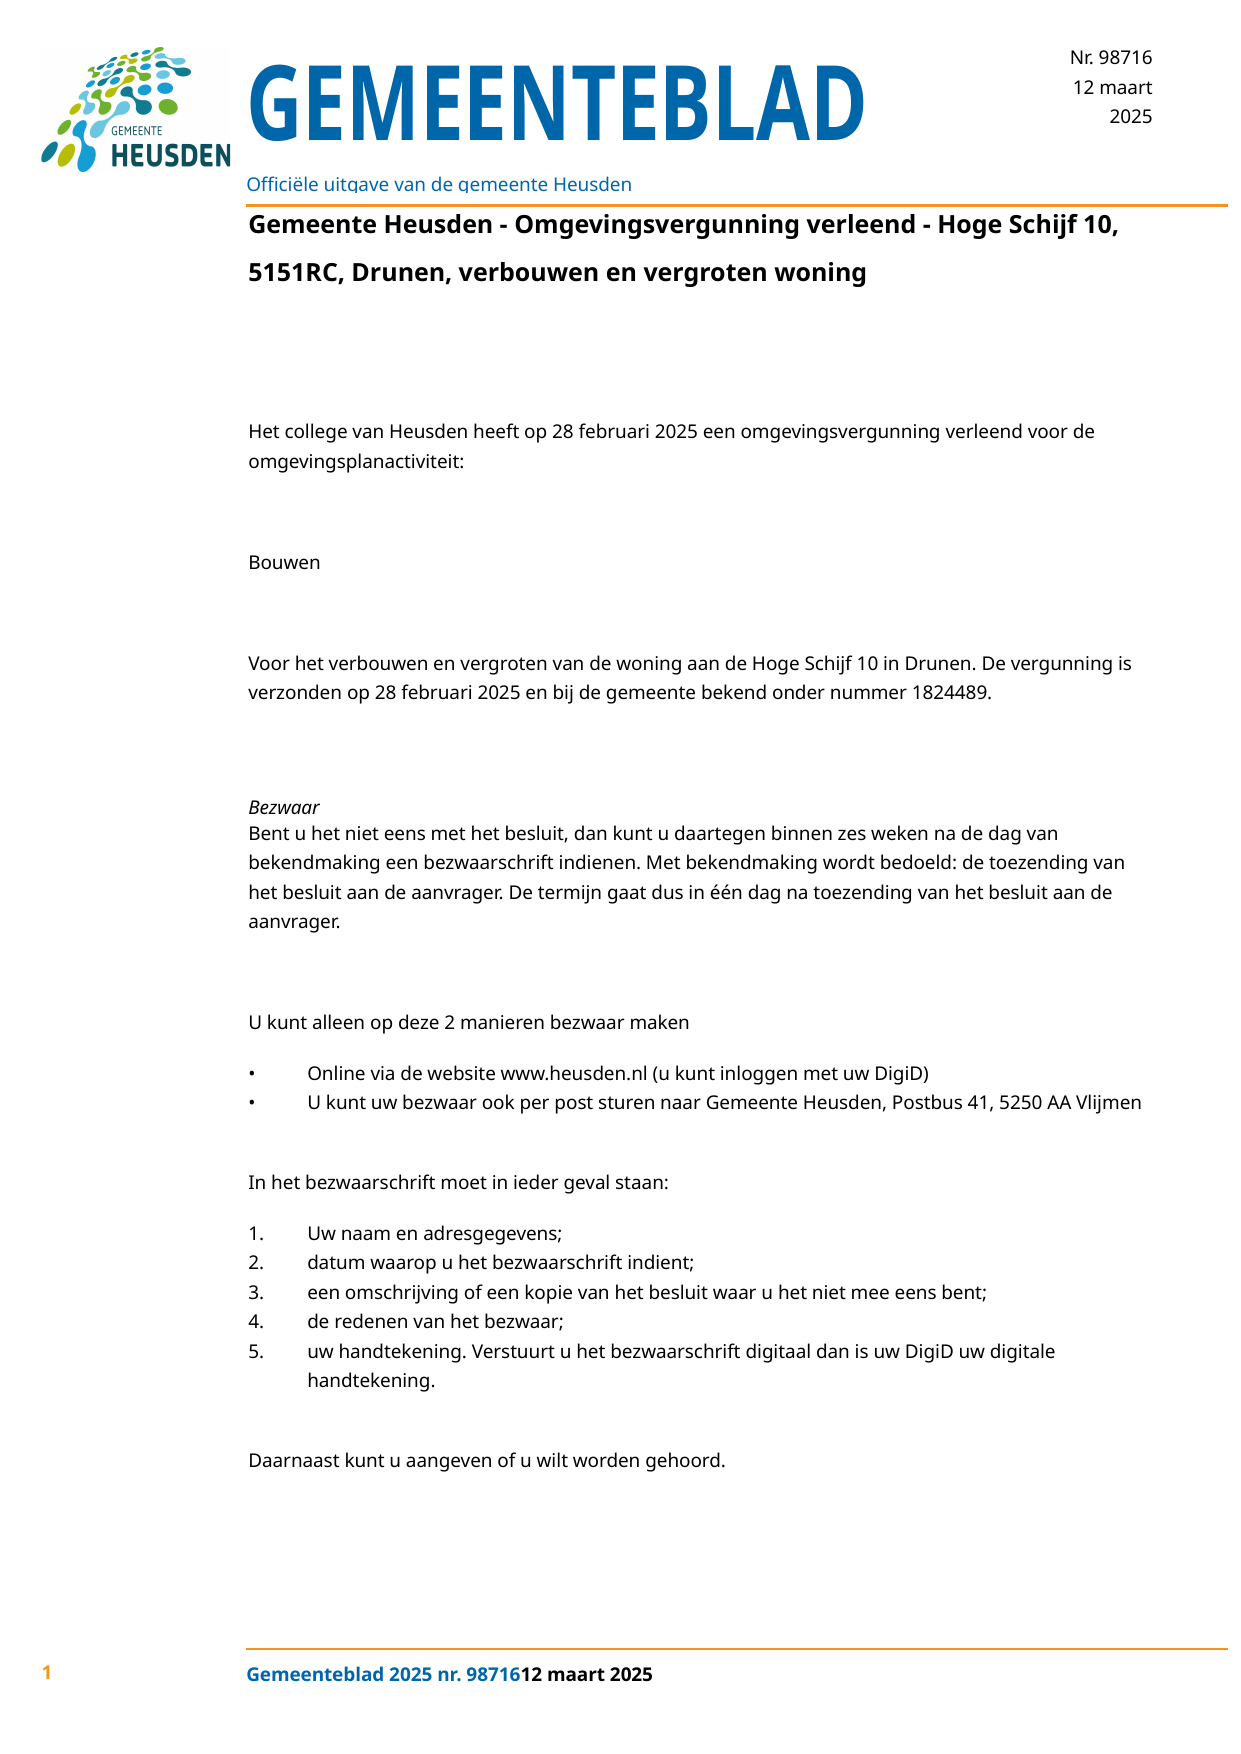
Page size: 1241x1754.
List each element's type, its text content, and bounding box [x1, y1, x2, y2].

text Het college van Heusden heeft op 28 februari 2025 een omgevingsvergunning verleend voor de omgevingsplanactiviteit: [248, 419, 1152, 474]
text In het bezwaarschrift moet in ieder geval staan: [248, 1169, 1152, 1195]
list een omschrijving of een kopie van het besluit waar u het niet mee eens bent; [248, 1279, 1152, 1304]
text Voor het verbouwen en vergroten van de woning aan de Hoge Schijf 10 in Drunen. De vergunning is verzonden op 28 februari 2025 en bij de gemeente bekend onder nummer 1824489. [248, 650, 1152, 705]
text U kunt alleen op deze 2 manieren bezwaar maken [248, 1009, 1152, 1035]
list U kunt uw bezwaar ook per post sturen naar Gemeente Heusden, Postbus 41, 5250 AA Vlijmen [248, 1089, 1152, 1115]
list datum waarop u het bezwaarschrift indient; [248, 1249, 1152, 1275]
list de redenen van het bezwaar; [248, 1308, 1152, 1334]
text Bent u het niet eens met het besluit, dan kunt u daartegen binnen zes weken na de dag van bekendmaking een bezwaarschrift indienen. Met bekendmaking wordt bedoeld: de toezending van het besluit aan de aanvrager. De termijn gaat dus in één dag na toezending van het besluit aan de aanvrager. [248, 820, 1152, 934]
list Online via de website www.heusden.nl (u kunt inloggen met uw DigiD) [248, 1060, 1152, 1085]
text Bouwen [248, 549, 1152, 575]
text Daarnaast kunt u aangeven of u wilt worden gehoord. [248, 1448, 1152, 1473]
picture [41, 47, 231, 172]
list uw handtekening. Verstuurt u het bezwaarschrift digitaal dan is uw DigiD uw digitale handtekening. [248, 1338, 1152, 1393]
text Bezwaar [248, 794, 1152, 820]
list Uw naam en adresgegevens; [248, 1220, 1152, 1245]
text Gemeente Heusden - Omgevingsvergunning verleend - Hoge Schijf 10, 5151RC, Drunen, verbouwen en vergroten woning [248, 207, 1152, 288]
